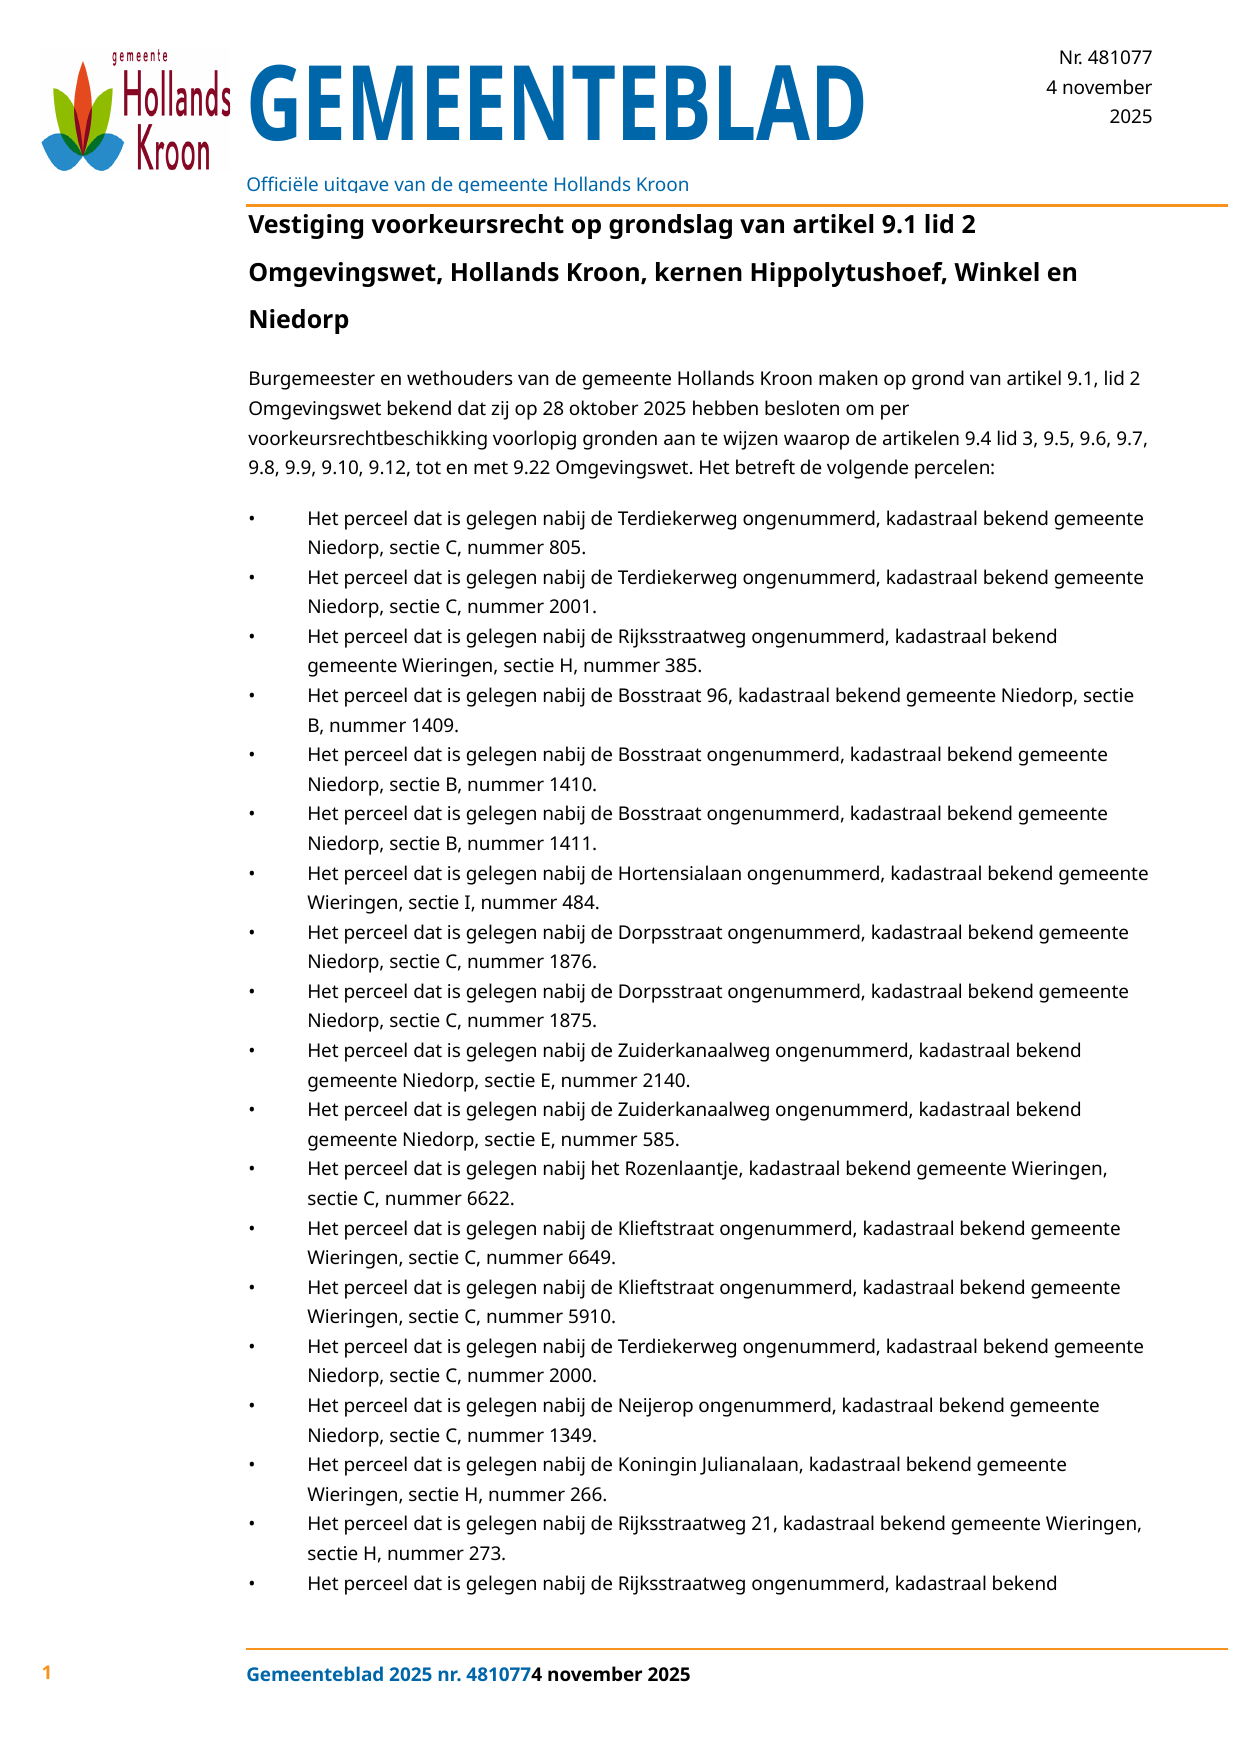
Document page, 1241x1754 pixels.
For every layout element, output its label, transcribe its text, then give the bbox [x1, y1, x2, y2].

list Het perceel dat is gelegen nabij de Bosstraat ongenummerd, kadastraal bekend gemeente Niedorp, sectie B, nummer 1410. [248, 741, 1152, 797]
list Het perceel dat is gelegen nabij de Klieftstraat ongenummerd, kadastraal bekend gemeente Wieringen, sectie C, nummer 6649. [248, 1215, 1152, 1270]
list Het perceel dat is gelegen nabij de Terdiekerweg ongenummerd, kadastraal bekend gemeente Niedorp, sectie C, nummer 805. [248, 505, 1152, 560]
list Het perceel dat is gelegen nabij de Rijksstraatweg 21, kadastraal bekend gemeente Wieringen, sectie H, nummer 273. [248, 1511, 1152, 1566]
list Het perceel dat is gelegen nabij de Bosstraat 96, kadastraal bekend gemeente Niedorp, sectie B, nummer 1409. [248, 682, 1152, 737]
list Het perceel dat is gelegen nabij de Rijksstraatweg ongenummerd, kadastraal bekend gemeente Wieringen, sectie H, nummer 385. [248, 623, 1152, 678]
list Het perceel dat is gelegen nabij de Terdiekerweg ongenummerd, kadastraal bekend gemeente Niedorp, sectie C, nummer 2000. [248, 1333, 1152, 1388]
list Het perceel dat is gelegen nabij de Zuiderkanaalweg ongenummerd, kadastraal bekend gemeente Niedorp, sectie E, nummer 2140. [248, 1037, 1152, 1092]
list Het perceel dat is gelegen nabij de Koningin Julianalaan, kadastraal bekend gemeente Wieringen, sectie H, nummer 266. [248, 1451, 1152, 1507]
list Het perceel dat is gelegen nabij de Klieftstraat ongenummerd, kadastraal bekend gemeente Wieringen, sectie C, nummer 5910. [248, 1274, 1152, 1329]
list Het perceel dat is gelegen nabij de Zuiderkanaalweg ongenummerd, kadastraal bekend gemeente Niedorp, sectie E, nummer 585. [248, 1096, 1152, 1152]
list Het perceel dat is gelegen nabij de Bosstraat ongenummerd, kadastraal bekend gemeente Niedorp, sectie B, nummer 1411. [248, 801, 1152, 856]
list Het perceel dat is gelegen nabij het Rozenlaantje, kadastraal bekend gemeente Wieringen, sectie C, nummer 6622. [248, 1156, 1152, 1211]
list Het perceel dat is gelegen nabij de Dorpsstraat ongenummerd, kadastraal bekend gemeente Niedorp, sectie C, nummer 1876. [248, 919, 1152, 974]
list Het perceel dat is gelegen nabij de Rijksstraatweg ongenummerd, kadastraal bekend [248, 1570, 1152, 1595]
list Het perceel dat is gelegen nabij de Neijerop ongenummerd, kadastraal bekend gemeente Niedorp, sectie C, nummer 1349. [248, 1392, 1152, 1447]
text Vestiging voorkeursrecht op grondslag van artikel 9.1 lid 2 Omgevingswet, Hollands Kroon, kernen Hippolytushoef, Winkel en Niedorp [248, 207, 1152, 336]
list Het perceel dat is gelegen nabij de Hortensialaan ongenummerd, kadastraal bekend gemeente Wieringen, sectie I, nummer 484. [248, 860, 1152, 915]
picture [41, 47, 231, 172]
text Burgemeester en wethouders van de gemeente Hollands Kroon maken op grond van artikel 9.1, lid 2 Omgevingswet bekend dat zij op 28 oktober 2025 hebben besloten om per voorkeursrechtbeschikking voorlopig gronden aan te wijzen waarop de artikelen 9.4 lid 3, 9.5, 9.6, 9.7, 9.8, 9.9, 9.10, 9.12, tot en met 9.22 Omgevingswet. Het betreft de volgende percelen: [248, 366, 1152, 480]
list Het perceel dat is gelegen nabij de Dorpsstraat ongenummerd, kadastraal bekend gemeente Niedorp, sectie C, nummer 1875. [248, 978, 1152, 1033]
list Het perceel dat is gelegen nabij de Terdiekerweg ongenummerd, kadastraal bekend gemeente Niedorp, sectie C, nummer 2001. [248, 564, 1152, 619]
